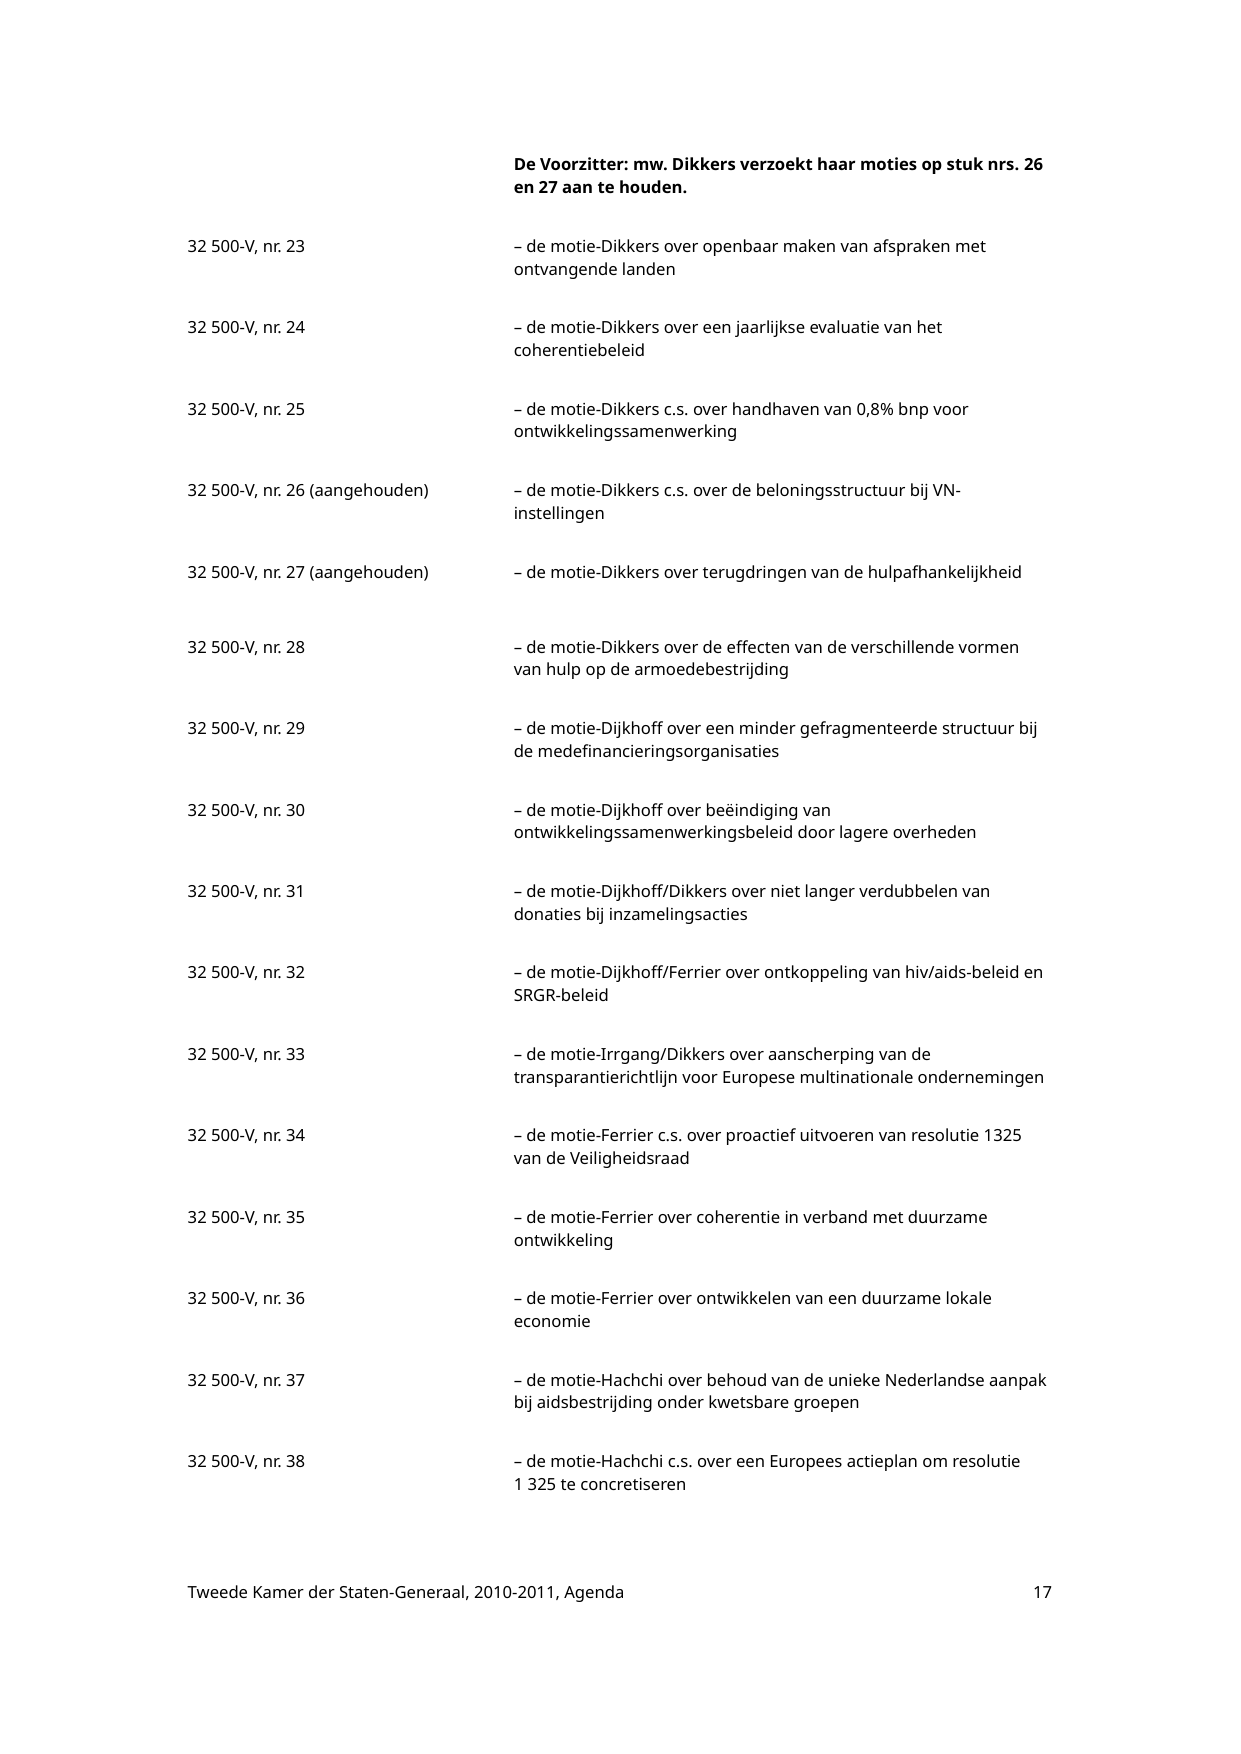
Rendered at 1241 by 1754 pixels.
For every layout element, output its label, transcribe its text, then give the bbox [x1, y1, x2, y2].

table_cell [490, 1447, 510, 1528]
table_cell – de motie-Ferrier over ontwikkelen van een duurzame lokale economie [510, 1284, 1053, 1365]
table_cell [490, 231, 510, 313]
table_cell – de motie-Hachchi over behoud van de unieke Nederlandse aanpak bij aidsbestrijding onder kwetsbare groepen [510, 1365, 1053, 1447]
table_cell [490, 714, 510, 795]
table_cell [490, 1284, 510, 1365]
table_cell 32 500-V, nr. 36 [188, 1284, 490, 1365]
table_cell [490, 476, 510, 557]
table_cell – de motie-Dikkers over openbaar maken van afspraken met ontvangende landen [510, 231, 1053, 313]
table_cell – de motie-Hachchi c.s. over een Europees actieplan om resolutie 1 325 te concretiseren [510, 1447, 1053, 1528]
table_cell – de motie-Dijkhoff/Ferrier over ontkoppeling van hiv/aids-beleid en SRGR-beleid [510, 958, 1053, 1039]
table_cell De Voorzitter: mw. Dikkers verzoekt haar moties op stuk nrs. 26 en 27 aan te houden. [510, 150, 1053, 231]
table_cell [490, 795, 510, 877]
table_cell 32 500-V, nr. 33 [188, 1040, 490, 1121]
table_cell – de motie-Dikkers c.s. over handhaven van 0,8% bnp voor ontwikkelingssamenwerking [510, 394, 1053, 476]
table_cell [490, 958, 510, 1039]
table_cell – de motie-Dijkhoff over beëindiging van ontwikkelingssamenwerkingsbeleid door lagere overheden [510, 795, 1053, 877]
table_cell – de motie-Dikkers over de effecten van de verschillende vormen van hulp op de armoedebestrijding [510, 632, 1053, 714]
table_cell – de motie-Ferrier c.s. over proactief uitvoeren van resolutie 1325 van de Veiligheidsraad [510, 1121, 1053, 1202]
table_cell 32 500-V, nr. 37 [188, 1365, 490, 1447]
table_cell – de motie-Dikkers c.s. over de beloningsstructuur bij VN-instellingen [510, 476, 1053, 557]
table_cell 32 500-V, nr. 24 [188, 313, 490, 394]
table_cell – de motie-Dijkhoff over een minder gefragmenteerde structuur bij de medefinancieringsorganisaties [510, 714, 1053, 795]
table_cell 32 500-V, nr. 34 [188, 1121, 490, 1202]
table_cell – de motie-Dikkers over een jaarlijkse evaluatie van het coherentiebeleid [510, 313, 1053, 394]
table_cell [490, 1121, 510, 1202]
table_cell 32 500-V, nr. 28 [188, 632, 490, 714]
table_cell 32 500-V, nr. 23 [188, 231, 490, 313]
table_cell 32 500-V, nr. 29 [188, 714, 490, 795]
table_cell – de motie-Dikkers over terugdringen van de hulpafhankelijkheid [510, 557, 1053, 632]
table_cell [490, 1365, 510, 1447]
table_cell 32 500-V, nr. 31 [188, 877, 490, 958]
table_cell 32 500-V, nr. 38 [188, 1447, 490, 1528]
table_cell [188, 150, 490, 231]
table_cell [490, 1040, 510, 1121]
table_cell – de motie-Irrgang/Dikkers over aanscherping van de transparantierichtlijn voor Europese multinationale ondernemingen [510, 1040, 1053, 1121]
table_cell [490, 557, 510, 632]
table_cell [490, 313, 510, 394]
table_cell [490, 1203, 510, 1284]
table_cell – de motie-Dijkhoff/Dikkers over niet langer verdubbelen van donaties bij inzamelingsacties [510, 877, 1053, 958]
table_cell 32 500-V, nr. 35 [188, 1203, 490, 1284]
table_cell 32 500-V, nr. 32 [188, 958, 490, 1039]
table_cell [490, 150, 510, 231]
table_cell 32 500-V, nr. 27 (aangehouden) [188, 557, 490, 632]
table_cell [490, 394, 510, 476]
table_cell 32 500-V, nr. 26 (aangehouden) [188, 476, 490, 557]
table_cell 32 500-V, nr. 25 [188, 394, 490, 476]
table_cell 32 500-V, nr. 30 [188, 795, 490, 877]
table_cell – de motie-Ferrier over coherentie in verband met duurzame ontwikkeling [510, 1203, 1053, 1284]
table_cell [490, 877, 510, 958]
table_cell [490, 632, 510, 714]
